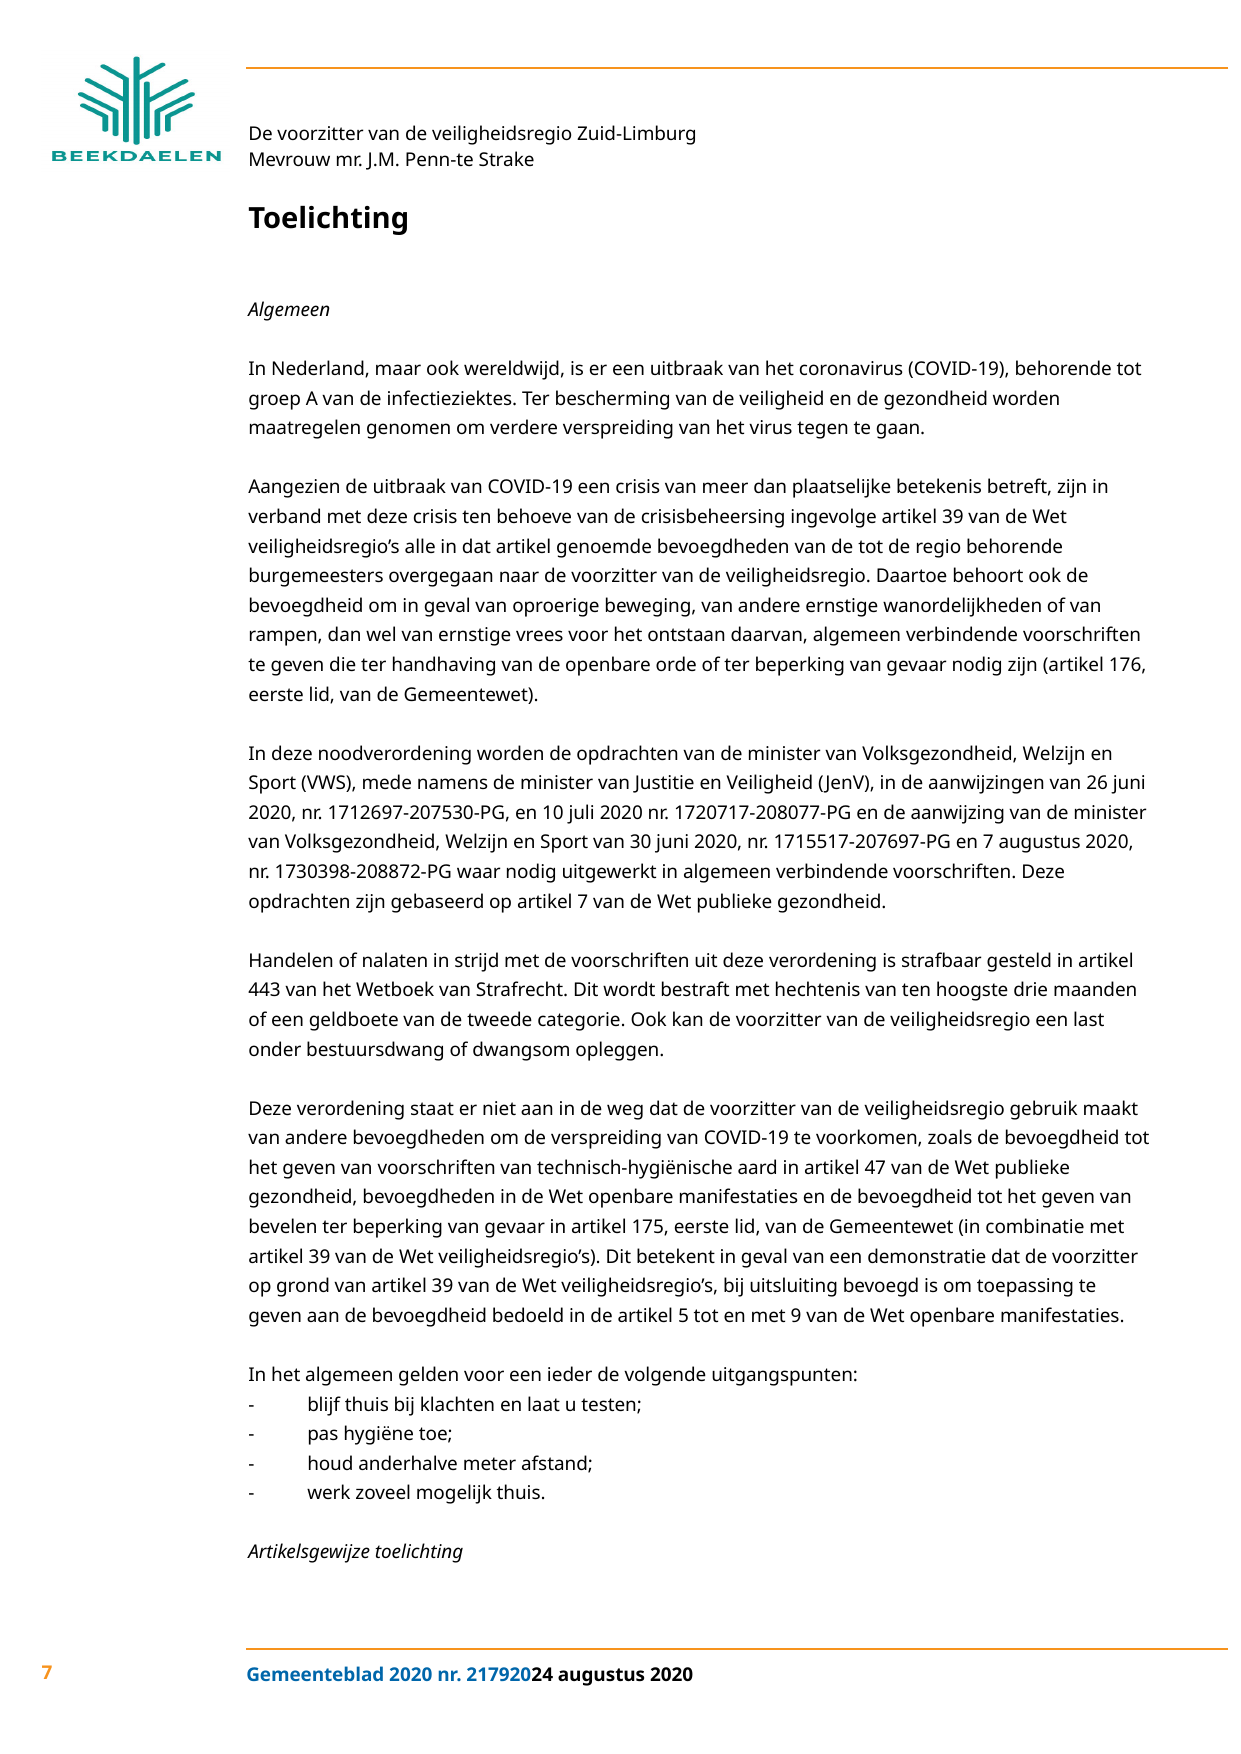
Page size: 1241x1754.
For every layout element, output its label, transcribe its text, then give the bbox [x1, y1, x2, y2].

text Algemeen [248, 296, 1152, 322]
text Deze verordening staat er niet aan in de weg dat de voorzitter van de veiligheidsregio gebruik maakt van andere bevoegdheden om de verspreiding van COVID-19 te voorkomen, zoals de bevoegdheid tot het geven van voorschriften van technisch-hygiënische aard in artikel 47 van de Wet publieke gezondheid, bevoegdheden in de Wet openbare manifestaties en de bevoegdheid tot het geven van bevelen ter beperking van gevaar in artikel 175, eerste lid, van de Gemeentewet (in combinatie met artikel 39 van de Wet veiligheidsregio’s). Dit betekent in geval van een demonstratie dat de voorzitter op grond van artikel 39 van de Wet veiligheidsregio’s, bij uitsluiting bevoegd is om toepassing te geven aan de bevoegdheid bedoeld in de artikel 5 tot en met 9 van de Wet openbare manifestaties. [248, 1095, 1152, 1328]
text Artikelsgewijze toelichting [248, 1539, 1152, 1564]
text Toelichting [248, 198, 1152, 237]
text Aangezien de uitbraak van COVID-19 een crisis van meer dan plaatselijke betekenis betreft, zijn in verband met deze crisis ten behoeve van de crisisbeheersing ingevolge artikel 39 van de Wet veiligheidsregio’s alle in dat artikel genoemde bevoegdheden van de tot de regio behorende burgemeesters overgegaan naar de voorzitter van de veiligheidsregio. Daartoe behoort ook de bevoegdheid om in geval van oproerige beweging, van andere ernstige wanordelijkheden of van rampen, dan wel van ernstige vrees voor het ontstaan daarvan, algemeen verbindende voorschriften te geven die ter handhaving van de openbare orde of ter beperking van gevaar nodig zijn (artikel 176, eerste lid, van de Gemeentewet). [248, 474, 1152, 706]
text De voorzitter van de veiligheidsregio Zuid-Limburg [248, 121, 1152, 146]
text Handelen of nalaten in strijd met de voorschriften uit deze verordening is strafbaar gesteld in artikel 443 van het Wetboek van Strafrecht. Dit wordt bestraft met hechtenis van ten hoogste drie maanden of een geldboete van de tweede categorie. Ook kan de voorzitter van de veiligheidsregio een last onder bestuursdwang of dwangsom opleggen. [248, 947, 1152, 1061]
list werk zoveel mogelijk thuis. [248, 1479, 1152, 1505]
text In Nederland, maar ook wereldwijd, is er een uitbraak van het coronavirus (COVID-19), behorende tot groep A van de infectieziektes. Ter bescherming van de veiligheid en de gezondheid worden maatregelen genomen om verdere verspreiding van het virus tegen te gaan. [248, 355, 1152, 440]
list pas hygiëne toe; [248, 1420, 1152, 1446]
picture [41, 47, 231, 172]
list houd anderhalve meter afstand; [248, 1450, 1152, 1476]
list blijf thuis bij klachten en laat u testen; [248, 1391, 1152, 1416]
text In deze noodverordening worden de opdrachten van de minister van Volksgezondheid, Welzijn en Sport (VWS), mede namens de minister van Justitie en Veiligheid (JenV), in de aanwijzingen van 26 juni 2020, nr. 1712697-207530-PG, en 10 juli 2020 nr. 1720717-208077-PG en de aanwijzing van de minister van Volksgezondheid, Welzijn en Sport van 30 juni 2020, nr. 1715517-207697-PG en 7 augustus 2020, nr. 1730398-208872-PG waar nodig uitgewerkt in algemeen verbindende voorschriften. Deze opdrachten zijn gebaseerd op artikel 7 van de Wet publieke gezondheid. [248, 740, 1152, 913]
text In het algemeen gelden voor een ieder de volgende uitgangspunten: [248, 1361, 1152, 1387]
text Mevrouw mr. J.M. Penn-te Strake [248, 146, 1152, 172]
